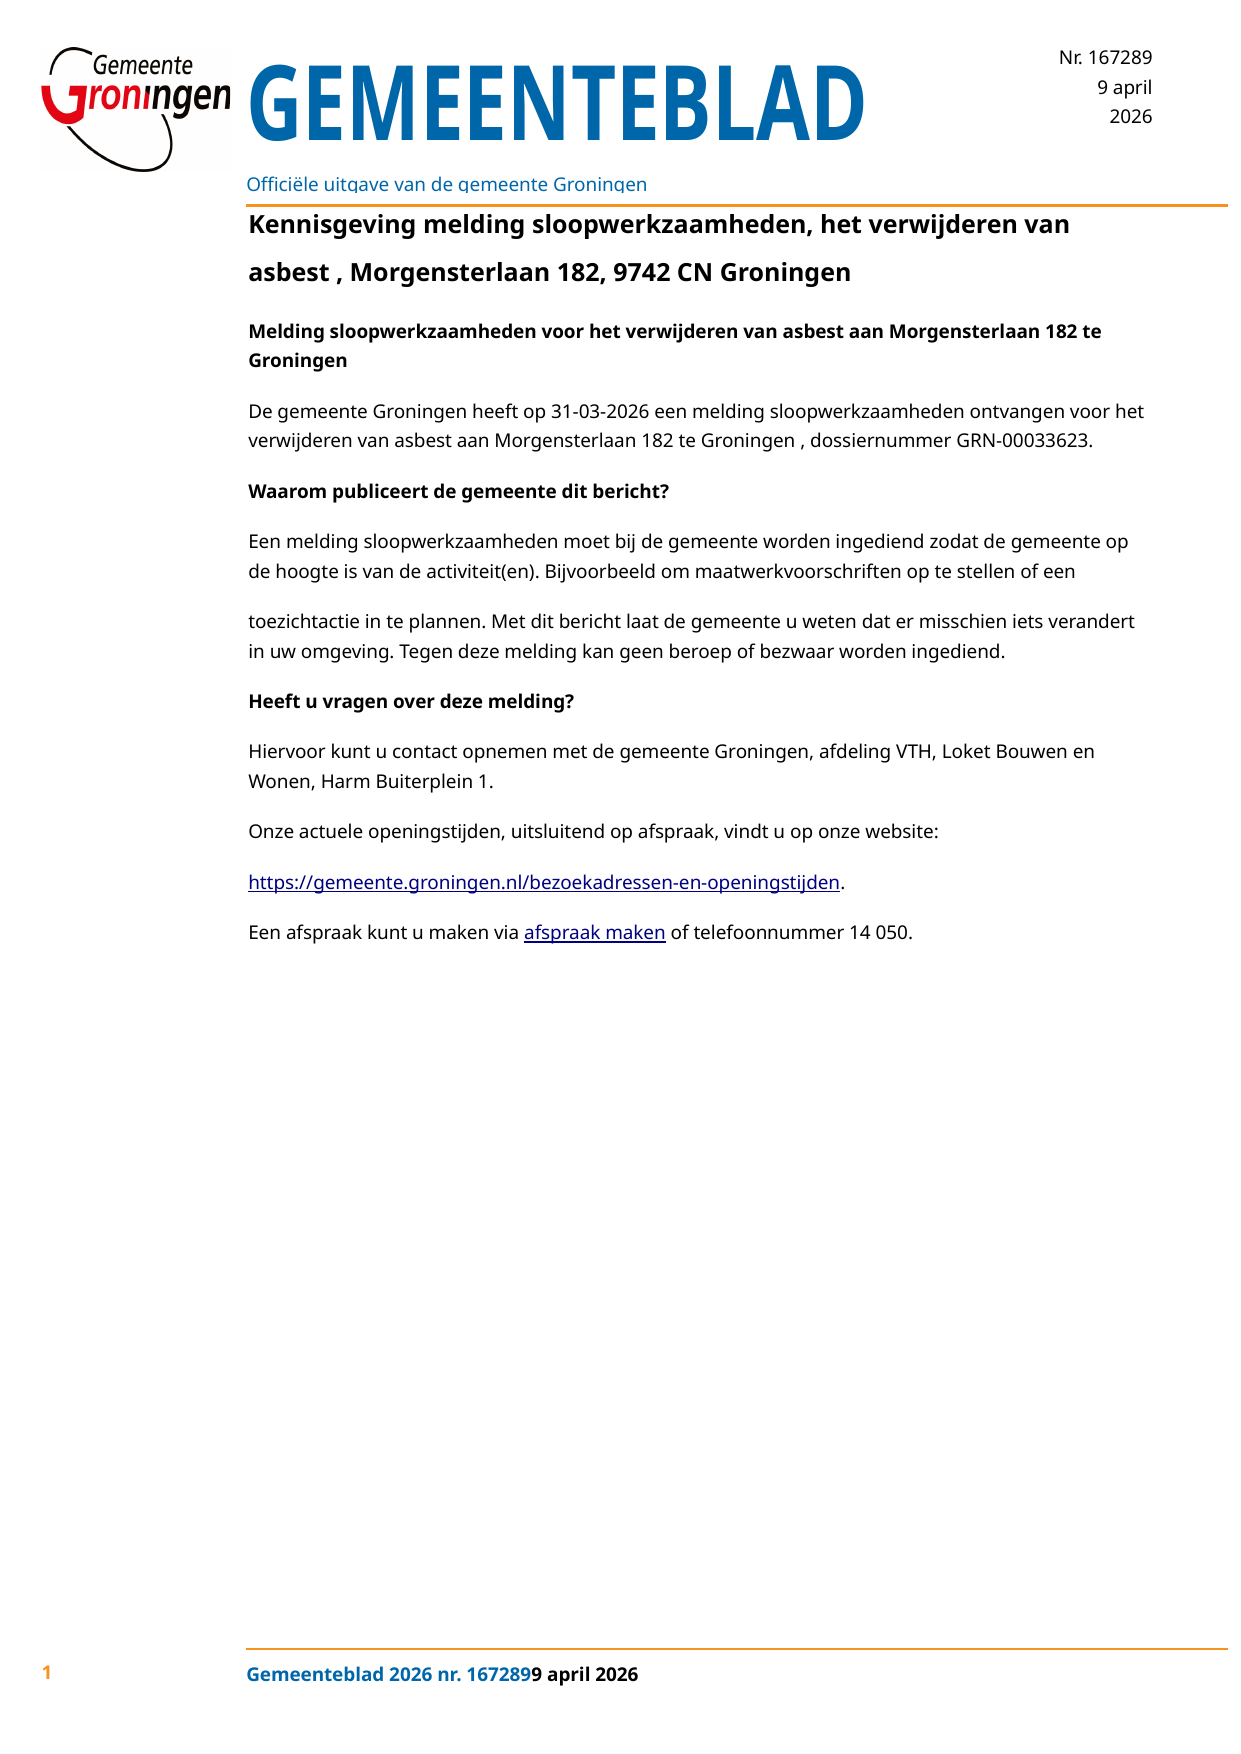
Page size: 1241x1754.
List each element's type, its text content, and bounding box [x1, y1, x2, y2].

text Onze actuele openingstijden, uitsluitend op afspraak, vindt u op onze website: [248, 819, 1152, 844]
picture [41, 47, 231, 172]
text toezichtactie in te plannen. Met dit bericht laat de gemeente u weten dat er misschien iets verandert in uw omgeving. Tegen deze melding kan geen beroep of bezwaar worden ingediend. [248, 608, 1152, 664]
text De gemeente Groningen heeft op 31-03-2026 een melding sloopwerkzaamheden ontvangen voor het verwijderen van asbest aan Morgensterlaan 182 te Groningen , dossiernummer GRN-00033623. [248, 398, 1152, 453]
text Heeft u vragen over deze melding? [248, 688, 1152, 714]
text Een melding sloopwerkzaamheden moet bij de gemeente worden ingediend zodat de gemeente op de hoogte is van de activiteit(en). Bijvoorbeeld om maatwerkvoorschriften op te stellen of een [248, 528, 1152, 584]
text Kennisgeving melding sloopwerkzaamheden, het verwijderen van asbest , Morgensterlaan 182, 9742 CN Groningen [248, 207, 1152, 288]
text https://gemeente.groningen.nl/bezoekadressen-en-openingstijden. [248, 869, 1152, 895]
text Melding sloopwerkzaamheden voor het verwijderen van asbest aan Morgensterlaan 182 te Groningen [248, 318, 1152, 373]
text Een afspraak kunt u maken via afspraak maken of telefoonnummer 14 050. [248, 919, 1152, 945]
text Hiervoor kunt u contact opnemen met de gemeente Groningen, afdeling VTH, Loket Bouwen en Wonen, Harm Buiterplein 1. [248, 739, 1152, 794]
text Waarom publiceert de gemeente dit bericht? [248, 478, 1152, 504]
